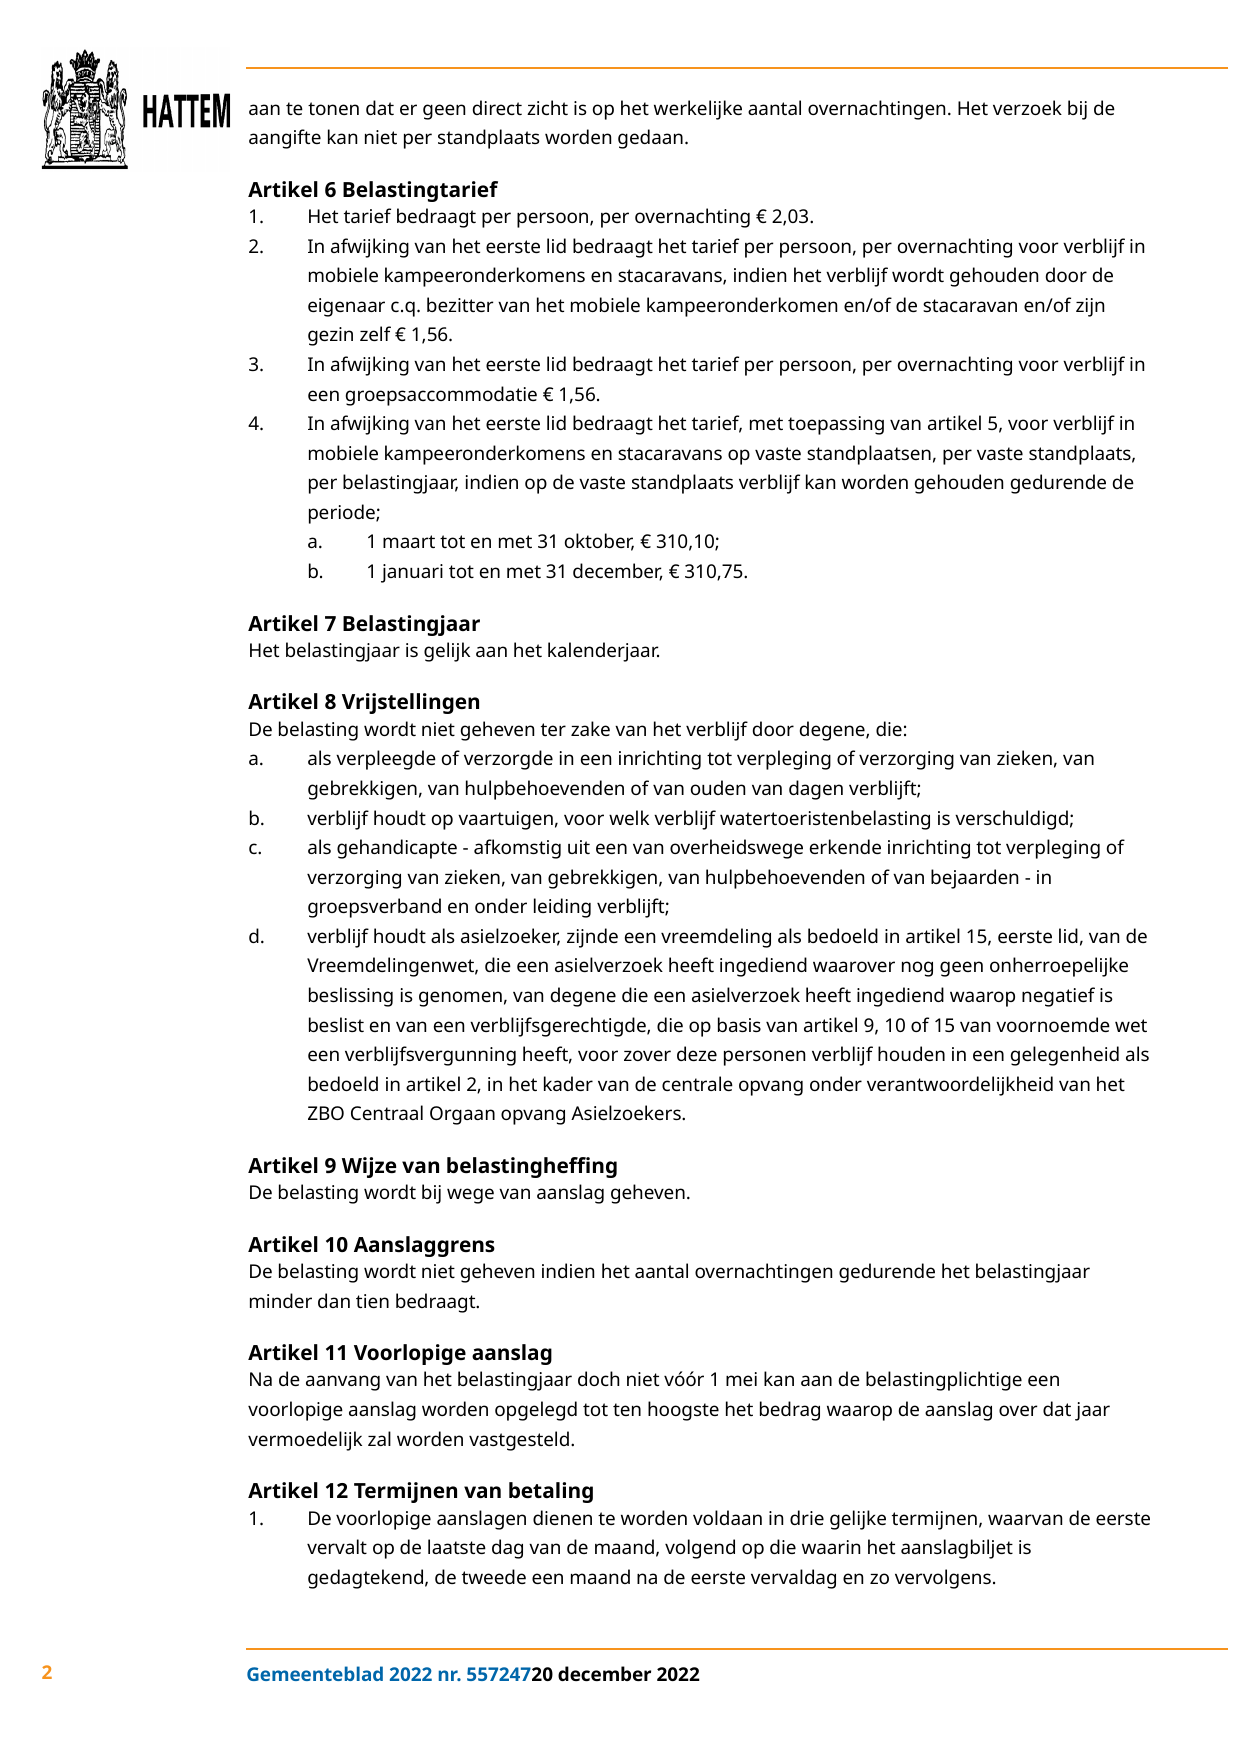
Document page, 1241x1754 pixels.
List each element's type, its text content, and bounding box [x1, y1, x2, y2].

list verblijf houdt als asielzoeker, zijnde een vreemdeling als bedoeld in artikel 15, eerste lid, van de Vreemdelingenwet, die een asielverzoek heeft ingediend waarover nog geen onherroepelijke beslissing is genomen, van degene die een asielverzoek heeft ingediend waarop negatief is beslist en van een verblijfsgerechtigde, die op basis van artikel 9, 10 of 15 van voornoemde wet een verblijfsvergunning heeft, voor zover deze personen verblijf houden in een gelegenheid als bedoeld in artikel 2, in het kader van de centrale opvang onder verantwoordelijkheid van het ZBO Centraal Orgaan opvang Asielzoekers. [248, 923, 1152, 1126]
text Artikel 6 Belastingtarief [248, 175, 1152, 203]
list 1 maart tot en met 31 oktober, € 310,10; [307, 529, 1152, 554]
text Het belastingjaar is gelijk aan het kalenderjaar. [248, 637, 1152, 663]
list In afwijking van het eerste lid bedraagt het tarief per persoon, per overnachting voor verblijf in mobiele kampeeronderkomens en stacaravans, indien het verblijf wordt gehouden door de eigenaar c.q. bezitter van het mobiele kampeeronderkomen en/of de stacaravan en/of zijn gezin zelf € 1,56. [248, 233, 1152, 347]
list 1 januari tot en met 31 december, € 310,75. [307, 558, 1152, 584]
list als verpleegde of verzorgde in een inrichting tot verpleging of verzorging van zieken, van gebrekkigen, van hulpbehoevenden of van ouden van dagen verblijft; [248, 746, 1152, 801]
list verblijf houdt op vaartuigen, voor welk verblijf watertoeristenbelasting is verschuldigd; [248, 805, 1152, 830]
text Artikel 8 Vrijstellingen [248, 687, 1152, 716]
list De voorlopige aanslagen dienen te worden voldaan in drie gelijke termijnen, waarvan de eerste vervalt op de laatste dag van de maand, volgend op die waarin het aanslagbiljet is gedagtekend, de tweede een maand na de eerste vervaldag en zo vervolgens. [248, 1505, 1152, 1589]
list als gehandicapte - afkomstig uit een van overheidswege erkende inrichting tot verpleging of verzorging van zieken, van gebrekkigen, van hulpbehoevenden of van bejaarden - in groepsverband en onder leiding verblijft; [248, 834, 1152, 919]
list Het tarief bedraagt per persoon, per overnachting € 2,03. [248, 203, 1152, 229]
text Na de aanvang van het belastingjaar doch niet vóór 1 mei kan aan de belastingplichtige een voorlopige aanslag worden opgelegd tot ten hoogste het bedrag waarop de aanslag over dat jaar vermoedelijk zal worden vastgesteld. [248, 1367, 1152, 1452]
text De belasting wordt bij wege van aanslag geheven. [248, 1179, 1152, 1205]
text Artikel 10 Aanslaggrens [248, 1230, 1152, 1258]
text Artikel 11 Voorlopige aanslag [248, 1338, 1152, 1367]
text aan te tonen dat er geen direct zicht is op het werkelijke aantal overnachtingen. Het verzoek bij de aangifte kan niet per standplaats worden gedaan. [248, 95, 1152, 150]
text Artikel 7 Belastingjaar [248, 609, 1152, 637]
list In afwijking van het eerste lid bedraagt het tarief, met toepassing van artikel 5, voor verblijf in mobiele kampeeronderkomens en stacaravans op vaste standplaatsen, per vaste standplaats, per belastingjaar, indien op de vaste standplaats verblijf kan worden gehouden gedurende de periode; [248, 410, 1152, 525]
picture [41, 47, 231, 172]
list In afwijking van het eerste lid bedraagt het tarief per persoon, per overnachting voor verblijf in een groepsaccommodatie € 1,56. [248, 351, 1152, 406]
text Artikel 12 Termijnen van betaling [248, 1476, 1152, 1505]
text Artikel 9 Wijze van belastingheffing [248, 1151, 1152, 1179]
text De belasting wordt niet geheven indien het aantal overnachtingen gedurende het belastingjaar minder dan tien bedraagt. [248, 1258, 1152, 1313]
text De belasting wordt niet geheven ter zake van het verblijf door degene, die: [248, 716, 1152, 742]
